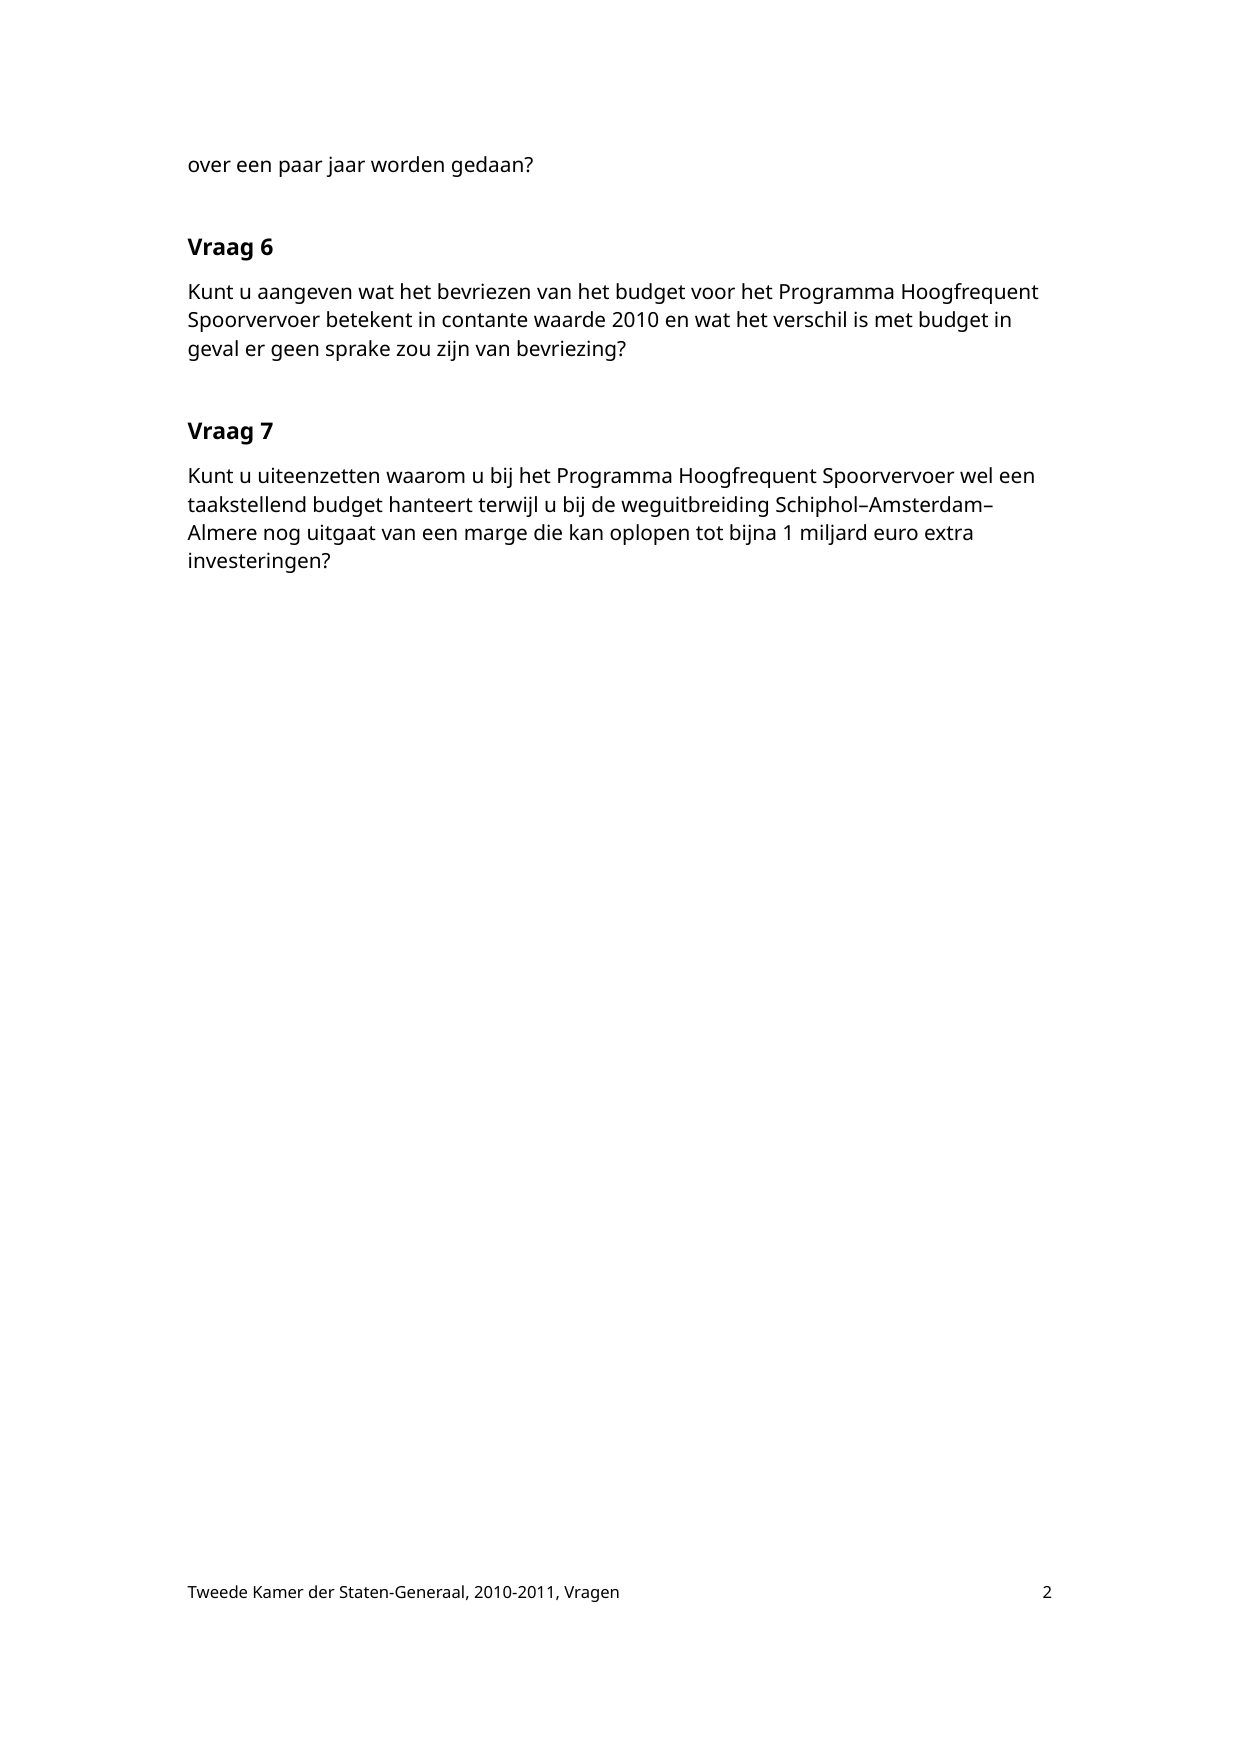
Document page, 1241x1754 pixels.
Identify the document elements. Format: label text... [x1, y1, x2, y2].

subtitle Vraag 6 [187, 231, 1053, 262]
subtitle Vraag 7 [187, 415, 1053, 446]
text Kunt u aangeven wat het bevriezen van het budget voor het Programma Hoogfrequent Spoorvervoer betekent in contante waarde 2010 en wat het verschil is met budget in geval er geen sprake zou zijn van bevriezing? [187, 277, 1053, 362]
text over een paar jaar worden gedaan? [187, 150, 1053, 178]
text Kunt u uiteenzetten waarom u bij het Programma Hoogfrequent Spoorvervoer wel een taakstellend budget hanteert terwijl u bij de weguitbreiding Schiphol–Amsterdam–Almere nog uitgaat van een marge die kan oplopen tot bijna 1 miljard euro extra investeringen? [187, 461, 1053, 575]
